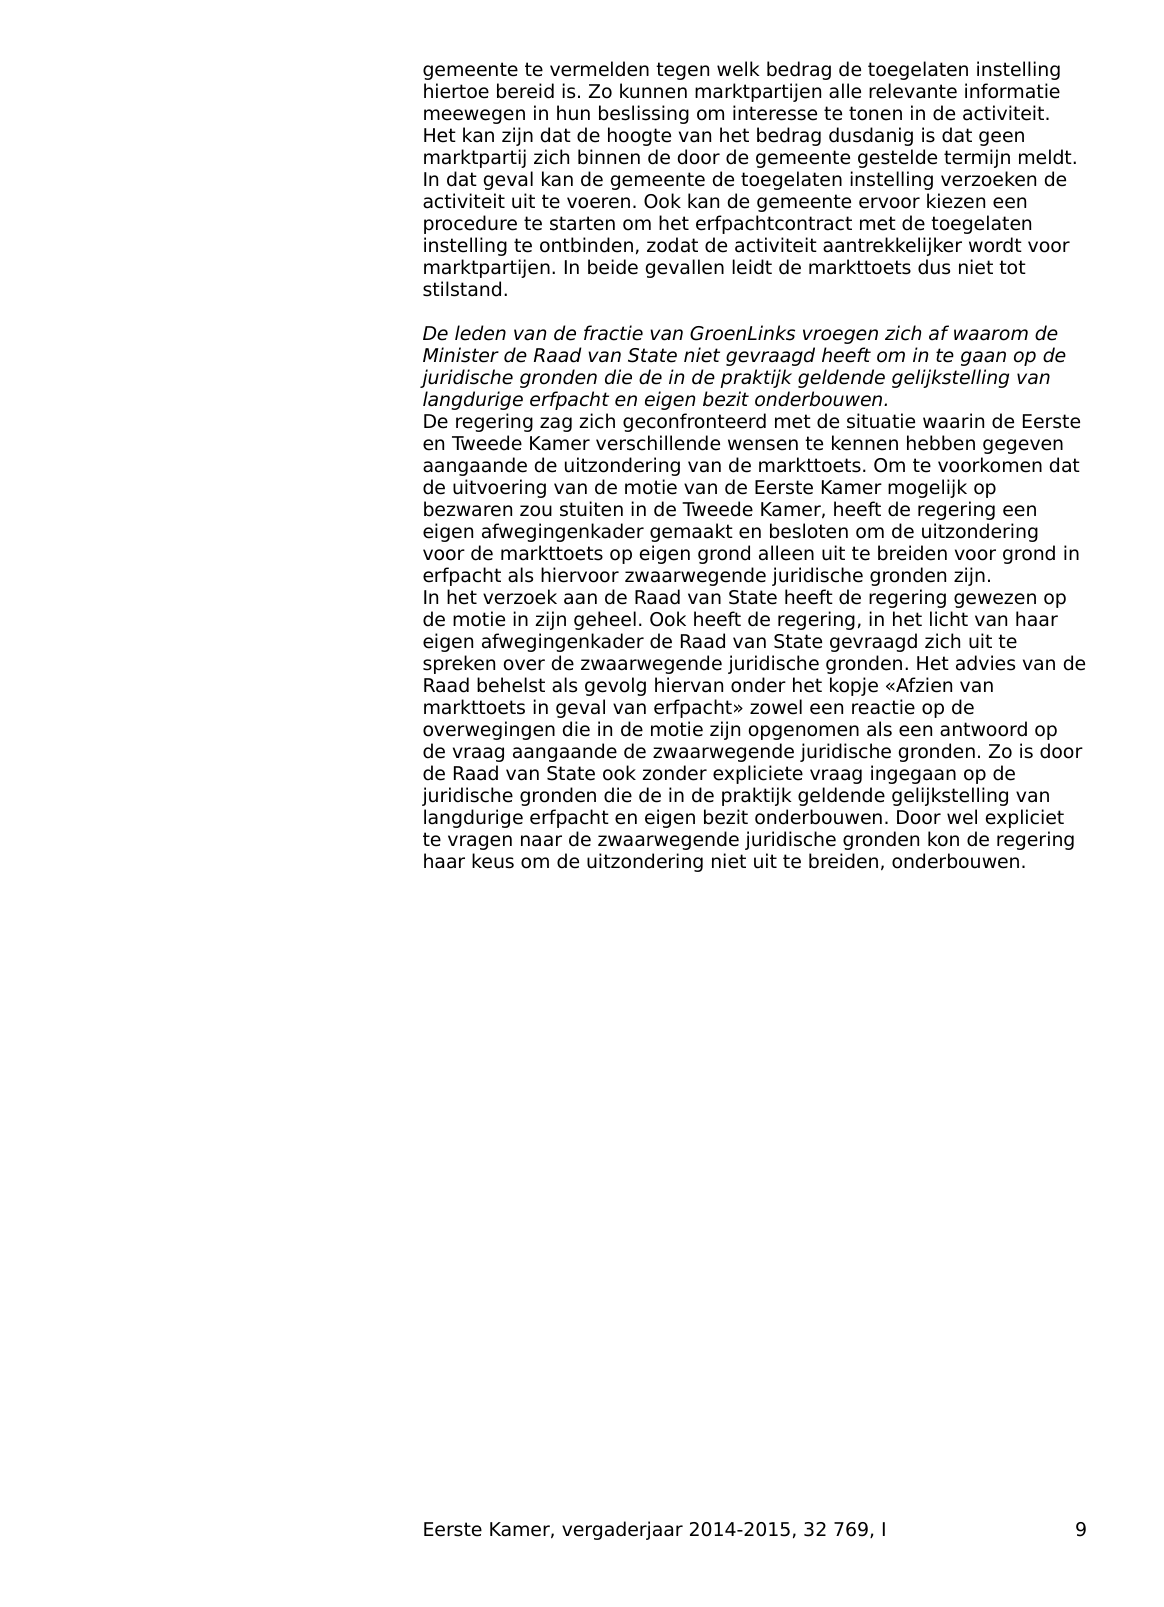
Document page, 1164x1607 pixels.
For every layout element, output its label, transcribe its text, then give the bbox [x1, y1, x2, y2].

text gemeente te vermelden tegen welk bedrag de toegelaten instelling hiertoe bereid is. Zo kunnen marktpartijen alle relevante informatie meewegen in hun beslissing om interesse te tonen in de activiteit. Het kan zijn dat de hoogte van het bedrag dusdanig is dat geen marktpartij zich binnen de door de gemeente gestelde termijn meldt. In dat geval kan de gemeente de toegelaten instelling verzoeken de activiteit uit te voeren. Ook kan de gemeente ervoor kiezen een procedure te starten om het erfpachtcontract met de toegelaten instelling te ontbinden, zodat de activiteit aantrekkelijker wordt voor marktpartijen. In beide gevallen leidt de markttoets dus niet tot stilstand. [422, 59, 1087, 301]
text De regering zag zich geconfronteerd met de situatie waarin de Eerste en Tweede Kamer verschillende wensen te kennen hebben gegeven aangaande de uitzondering van de markttoets. Om te voorkomen dat de uitvoering van de motie van de Eerste Kamer mogelijk op bezwaren zou stuiten in de Tweede Kamer, heeft de regering een eigen afwegingenkader gemaakt en besloten om de uitzondering voor de markttoets op eigen grond alleen uit te breiden voor grond in erfpacht als hiervoor zwaarwegende juridische gronden zijn. [422, 411, 1087, 587]
text In het verzoek aan de Raad van State heeft de regering gewezen op de motie in zijn geheel. Ook heeft de regering, in het licht van haar eigen afwegingenkader de Raad van State gevraagd zich uit te spreken over de zwaarwegende juridische gronden. Het advies van de Raad behelst als gevolg hiervan onder het kopje «Afzien van markttoets in geval van erfpacht» zowel een reactie op de overwegingen die in de motie zijn opgenomen als een antwoord op de vraag aangaande de zwaarwegende juridische gronden. Zo is door de Raad van State ook zonder expliciete vraag ingegaan op de juridische gronden die de in de praktijk geldende gelijkstelling van langdurige erfpacht en eigen bezit onderbouwen. Door wel expliciet te vragen naar de zwaarwegende juridische gronden kon de regering haar keus om de uitzondering niet uit te breiden, onderbouwen. [422, 587, 1087, 872]
text De leden van de fractie van GroenLinks vroegen zich af waarom de Minister de Raad van State niet gevraagd heeft om in te gaan op de juridische gronden die de in de praktijk geldende gelijkstelling van langdurige erfpacht en eigen bezit onderbouwen. [422, 323, 1087, 411]
